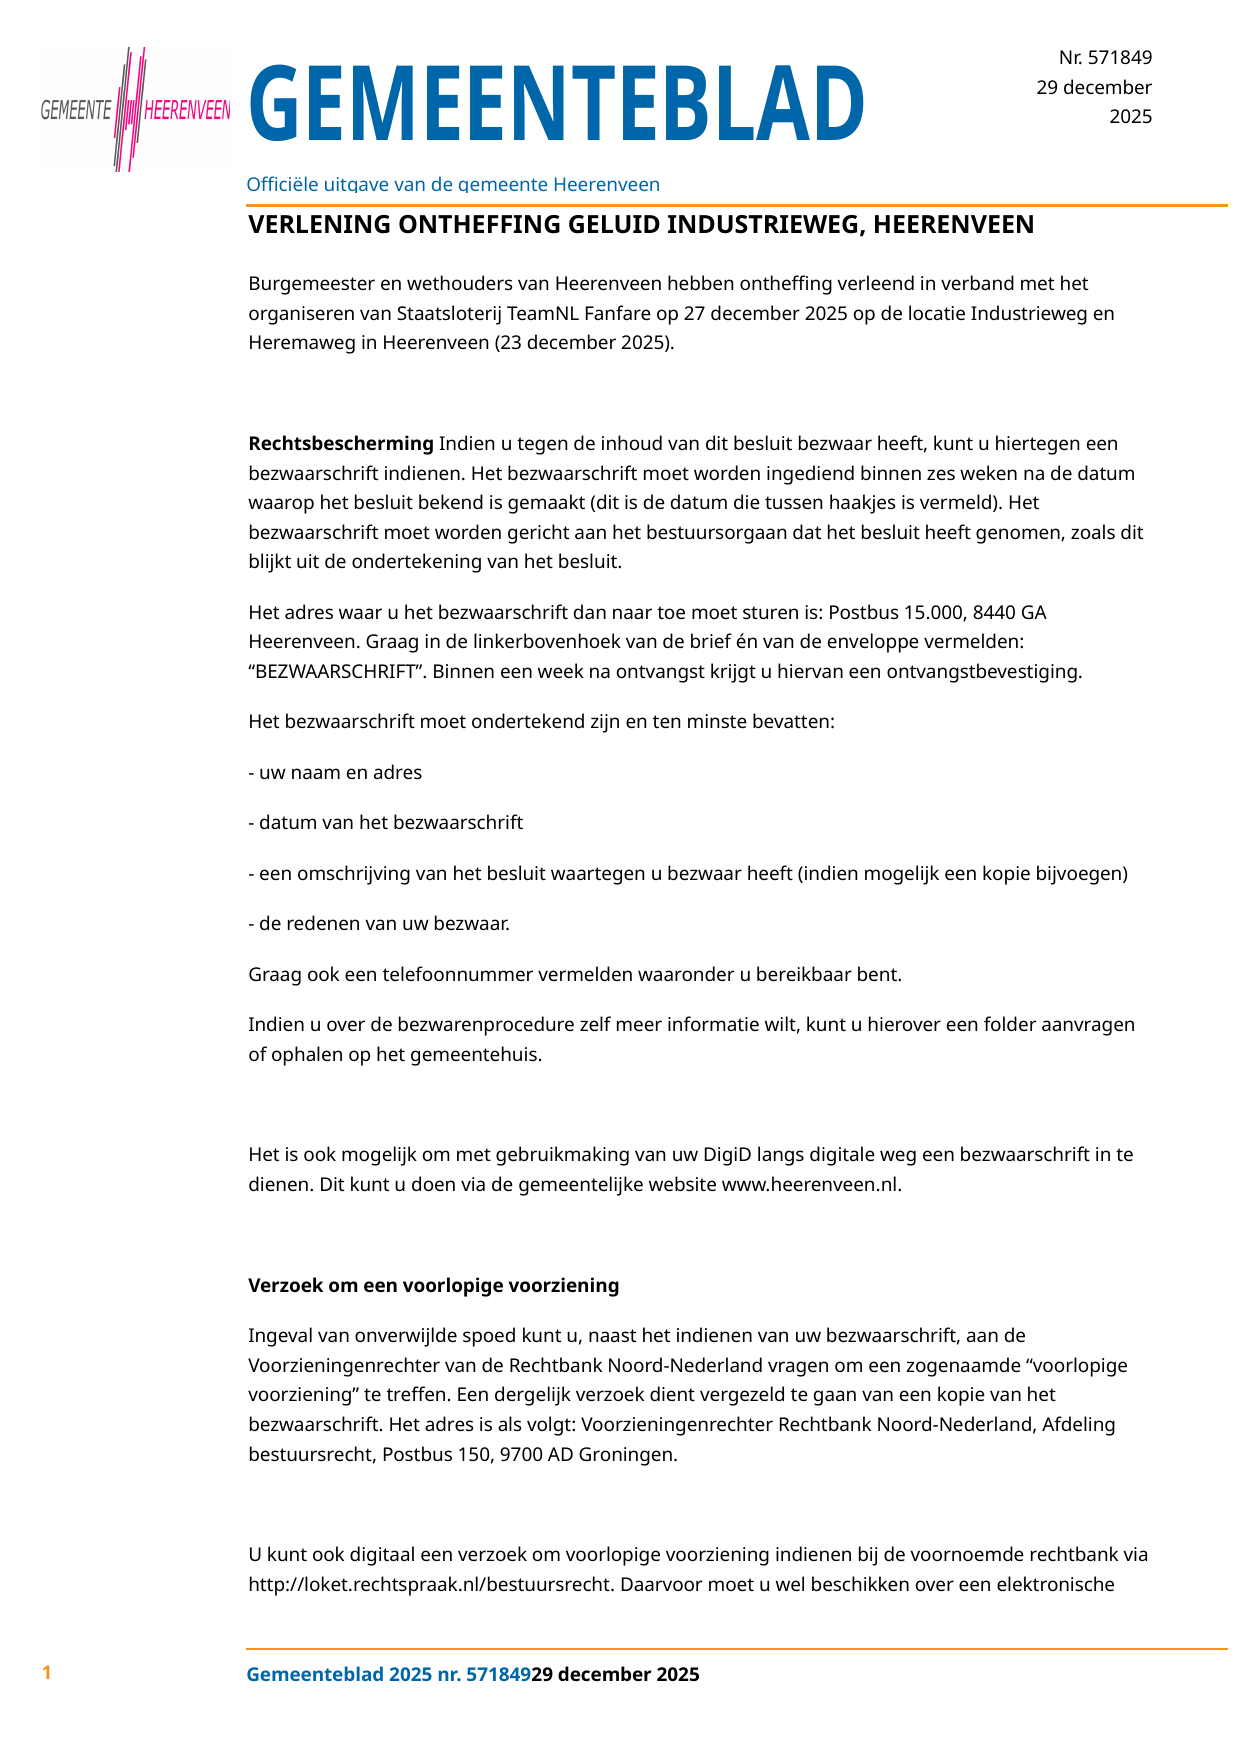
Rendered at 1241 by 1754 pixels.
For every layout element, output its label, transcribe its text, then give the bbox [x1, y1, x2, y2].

text VERLENING ONTHEFFING GELUID INDUSTRIEWEG, HEERENVEEN [248, 207, 1152, 241]
text Verzoek om een voorlopige voorziening [248, 1272, 1152, 1298]
text Ingeval van onverwijlde spoed kunt u, naast het indienen van uw bezwaarschrift, aan de Voorzieningenrechter van de Rechtbank Noord-Nederland vragen om een zogenaamde “voorlopige voorziening” te treffen. Een dergelijk verzoek dient vergezeld te gaan van een kopie van het bezwaarschrift. Het adres is als volgt: Voorzieningenrechter Rechtbank Noord-Nederland, Afdeling bestuursrecht, Postbus 150, 9700 AD Groningen. [248, 1322, 1152, 1466]
text Graag ook een telefoonnummer vermelden waaronder u bereikbaar bent. [248, 961, 1152, 986]
picture [41, 47, 231, 172]
text Het bezwaarschrift moet ondertekend zijn en ten minste bevatten: [248, 709, 1152, 734]
text Het is ook mogelijk om met gebruikmaking van uw DigiD langs digitale weg een bezwaarschrift in te dienen. Dit kunt u doen via de gemeentelijke website www.heerenveen.nl. [248, 1142, 1152, 1197]
text - een omschrijving van het besluit waartegen u bezwaar heeft (indien mogelijk een kopie bijvoegen) [248, 860, 1152, 886]
text U kunt ook digitaal een verzoek om voorlopige voorziening indienen bij de voornoemde rechtbank via http://loket.rechtspraak.nl/bestuursrecht. Daarvoor moet u wel beschikken over een elektronische [248, 1542, 1152, 1597]
text Indien u over de bezwarenprocedure zelf meer informatie wilt, kunt u hierover een folder aanvragen of ophalen op het gemeentehuis. [248, 1011, 1152, 1066]
text - datum van het bezwaarschrift [248, 809, 1152, 835]
text - uw naam en adres [248, 759, 1152, 785]
text Rechtsbescherming Indien u tegen de inhoud van dit besluit bezwaar heeft, kunt u hiertegen een bezwaarschrift indienen. Het bezwaarschrift moet worden ingediend binnen zes weken na de datum waarop het besluit bekend is gemaakt (dit is de datum die tussen haakjes is vermeld). Het bezwaarschrift moet worden gericht aan het bestuursorgaan dat het besluit heeft genomen, zoals dit blijkt uit de ondertekening van het besluit. [248, 430, 1152, 574]
text Burgemeester en wethouders van Heerenveen hebben ontheffing verleend in verband met het organiseren van Staatsloterij TeamNL Fanfare op 27 december 2025 op de locatie Industrieweg en Heremaweg in Heerenveen (23 december 2025). [248, 270, 1152, 355]
text - de redenen van uw bezwaar. [248, 910, 1152, 936]
text Het adres waar u het bezwaarschrift dan naar toe moet sturen is: Postbus 15.000, 8440 GA Heerenveen. Graag in de linkerbovenhoek van de brief én van de enveloppe vermelden: “BEZWAARSCHRIFT”. Binnen een week na ontvangst krijgt u hiervan een ontvangstbevestiging. [248, 599, 1152, 684]
